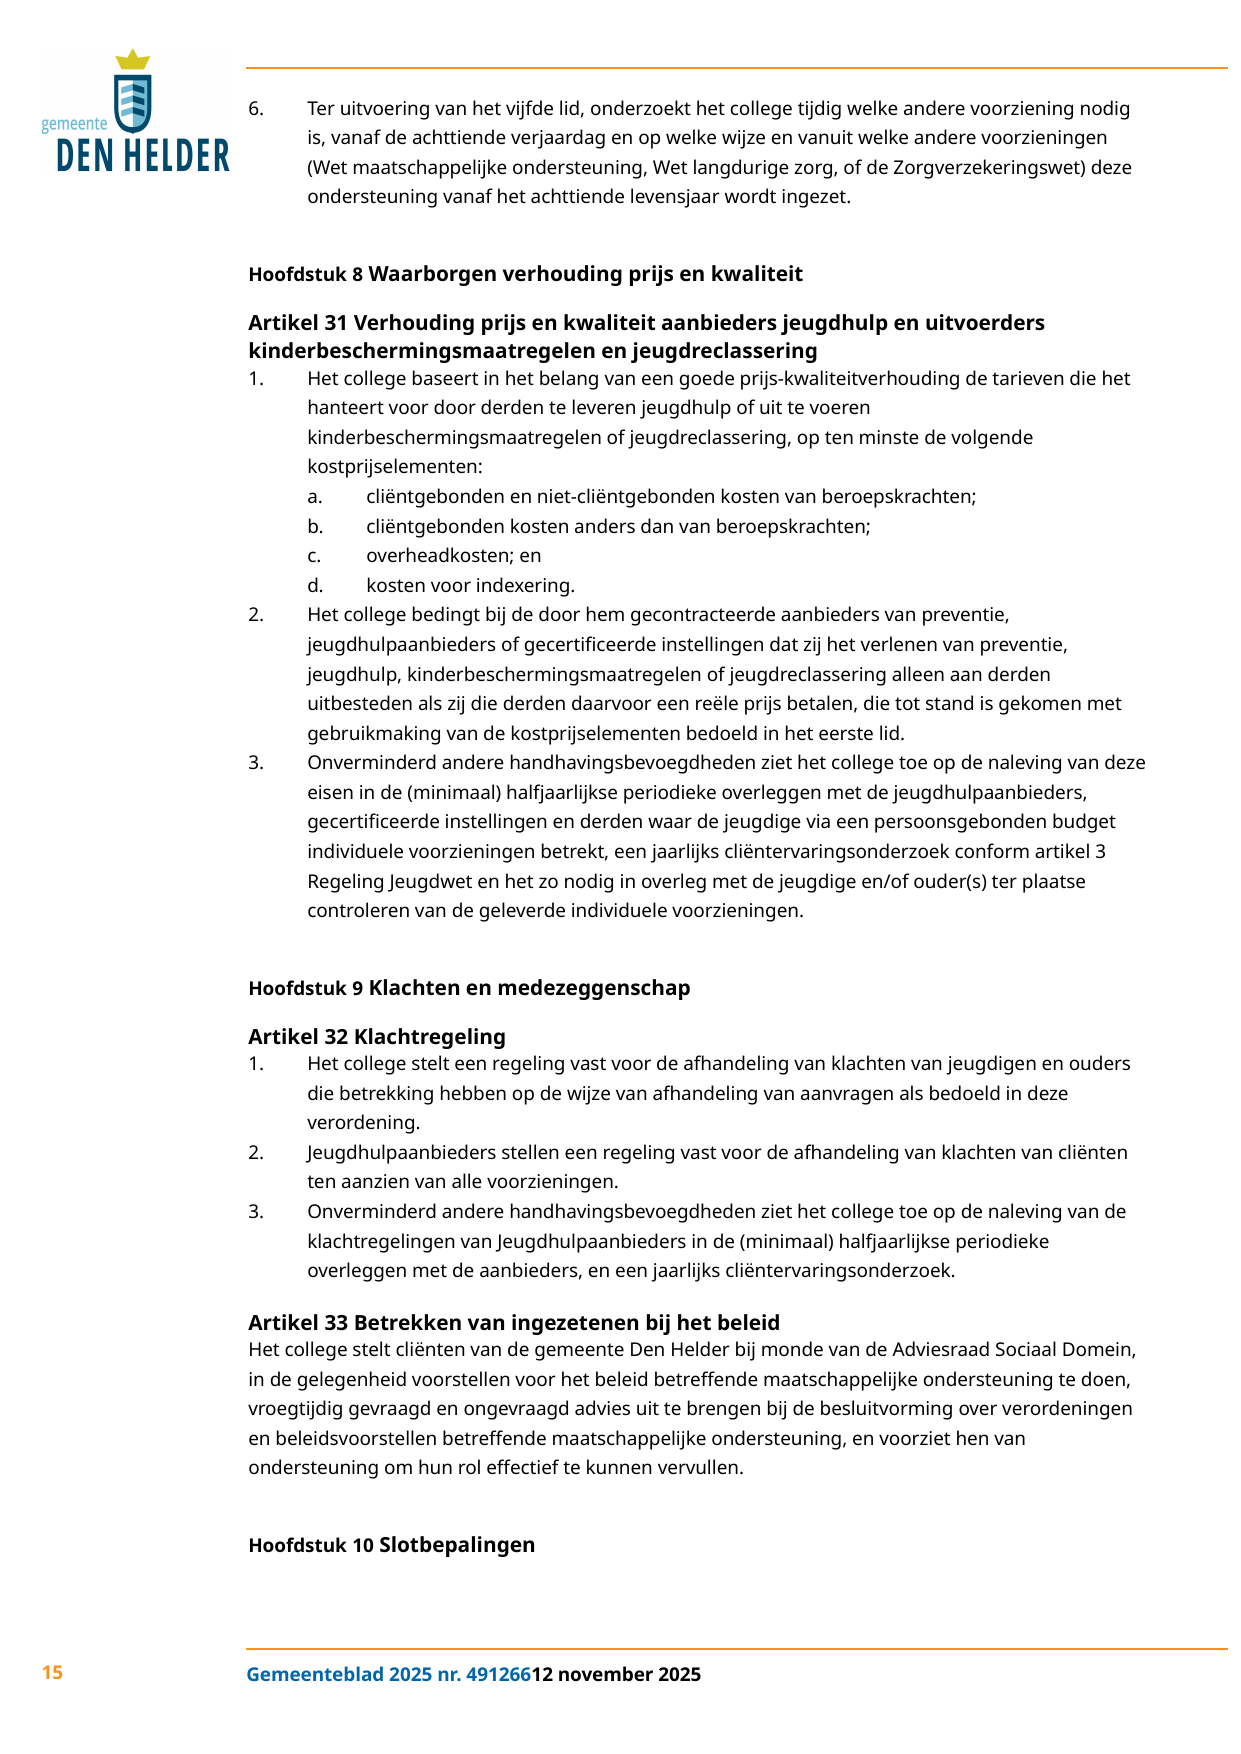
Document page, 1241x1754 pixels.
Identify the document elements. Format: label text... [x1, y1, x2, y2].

text Artikel 33 Betrekken van ingezetenen bij het beleid [248, 1308, 1152, 1336]
picture [63, 144, 68, 165]
list Jeugdhulpaanbieders stellen een regeling vast voor de afhandeling van klachten van cliënten ten aanzien van alle voorzieningen. [248, 1139, 1152, 1194]
list overheadkosten; en [307, 542, 1152, 568]
list kosten voor indexering. [307, 572, 1152, 598]
list cliëntgebonden kosten anders dan van beroepskrachten; [307, 513, 1152, 538]
text Artikel 32 Klachtregeling [248, 1022, 1152, 1050]
list Het college stelt een regeling vast voor de afhandeling van klachten van jeugdigen en ouders die betrekking hebben op de wijze van afhandeling van aanvragen als bedoeld in deze verordening. [248, 1050, 1152, 1135]
text Het college stelt cliënten van de gemeente Den Helder bij monde van de Adviesraad Sociaal Domein, in de gelegenheid voorstellen voor het beleid betreffende maatschappelijke ondersteuning te doen, vroegtijdig gevraagd en ongevraagd advies uit te brengen bij de besluitvorming over verordeningen en beleidsvoorstellen betreffende maatschappelijke ondersteuning, en voorziet hen van ondersteuning om hun rol effectief te kunnen vervullen. [248, 1336, 1152, 1480]
list Het college baseert in het belang van een goede prijs-kwaliteitverhouding de tarieven die het hanteert voor door derden te leveren jeugdhulp of uit te voeren kinderbeschermingsmaatregelen of jeugdreclassering, op ten minste de volgende kostprijselementen: [248, 365, 1152, 479]
text Hoofdstuk 9 Klachten en medezeggenschap [248, 973, 1152, 1001]
list Onverminderd andere handhavingsbevoegdheden ziet het college toe op de naleving van de klachtregelingen van Jeugdhulpaanbieders in de (minimaal) halfjaarlijkse periodieke overleggen met de aanbieders, en een jaarlijks cliëntervaringsonderzoek. [248, 1198, 1152, 1283]
list Het college bedingt bij de door hem gecontracteerde aanbieders van preventie, jeugdhulpaanbieders of gecertificeerde instellingen dat zij het verlenen van preventie, jeugdhulp, kinderbeschermingsmaatregelen of jeugdreclassering alleen aan derden uitbesteden als zij die derden daarvoor een reële prijs betalen, die tot stand is gekomen met gebruikmaking van de kostprijselementen bedoeld in het eerste lid. [248, 602, 1152, 746]
picture [100, 154, 106, 172]
picture [220, 160, 224, 172]
list cliëntgebonden en niet-cliëntgebonden kosten van beroepskrachten; [307, 483, 1152, 509]
picture [182, 144, 187, 165]
text Artikel 31 Verhouding prijs en kwaliteit aanbieders jeugdhulp en uitvoerders kinderbeschermingsmaatregelen en jeugdreclassering [248, 308, 1152, 365]
list Ter uitvoering van het vijfde lid, onderzoekt het college tijdig welke andere voorziening nodig is, vanaf de achttiende verjaardag en op welke wijze en vanuit welke andere voorzieningen (Wet maatschappelijke ondersteuning, Wet langdurige zorg, of de Zorgverzekeringswet) deze ondersteuning vanaf het achttiende levensjaar wordt ingezet. [248, 95, 1152, 209]
picture [130, 157, 135, 172]
picture [41, 47, 231, 172]
list Onverminderd andere handhavingsbevoegdheden ziet het college toe op de naleving van deze eisen in de (minimaal) halfjaarlijkse periodieke overleggen met de jeugdhulpaanbieders, gecertificeerde instellingen en derden waar de jeugdige via een persoonsgebonden budget individuele voorzieningen betrekt, een jaarlijks cliëntervaringsonderzoek conform artikel 3 Regeling Jeugdwet en het zo nodig in overleg met de jeugdige en/of ouder(s) ter plaatse controleren van de geleverde individuele voorzieningen. [248, 749, 1152, 923]
text Hoofdstuk 10 Slotbepalingen [248, 1530, 1152, 1558]
text Hoofdstuk 8 Waarborgen verhouding prijs en kwaliteit [248, 259, 1152, 287]
